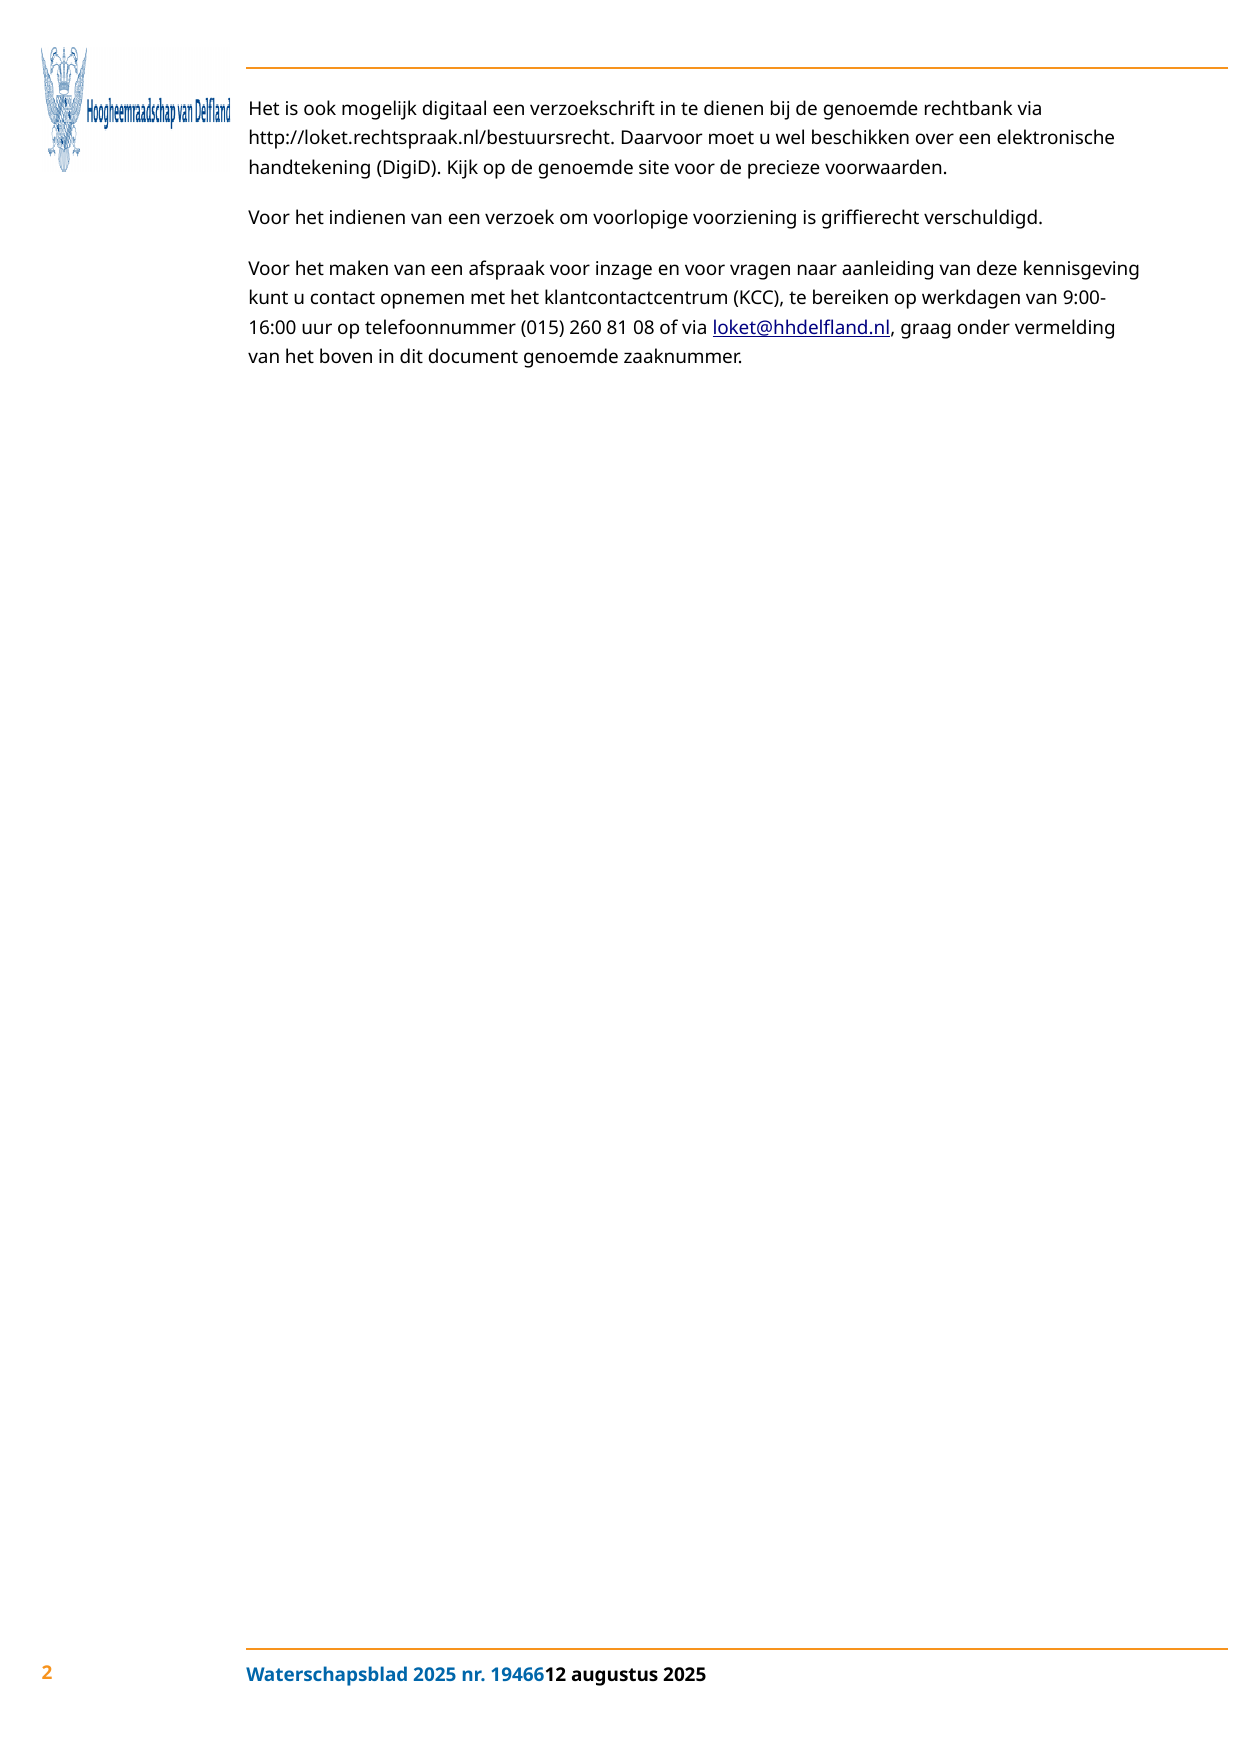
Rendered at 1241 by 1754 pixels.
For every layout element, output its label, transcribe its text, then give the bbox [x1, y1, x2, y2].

text Het is ook mogelijk digitaal een verzoekschrift in te dienen bij de genoemde rechtbank via http://loket.rechtspraak.nl/bestuursrecht. Daarvoor moet u wel beschikken over een elektronische handtekening (DigiD). Kijk op de genoemde site voor de precieze voorwaarden. [248, 95, 1152, 180]
text Voor het maken van een afspraak voor inzage en voor vragen naar aanleiding van deze kennisgeving kunt u contact opnemen met het klantcontactcentrum (KCC), te bereiken op werkdagen van 9:00-16:00 uur op telefoonnummer (015) 260 81 08 of via loket@hhdelfland.nl, graag onder vermelding van het boven in dit document genoemde zaaknummer. [248, 255, 1152, 369]
picture [41, 47, 231, 172]
text Voor het indienen van een verzoek om voorlopige voorziening is griffierecht verschuldigd. [248, 204, 1152, 230]
